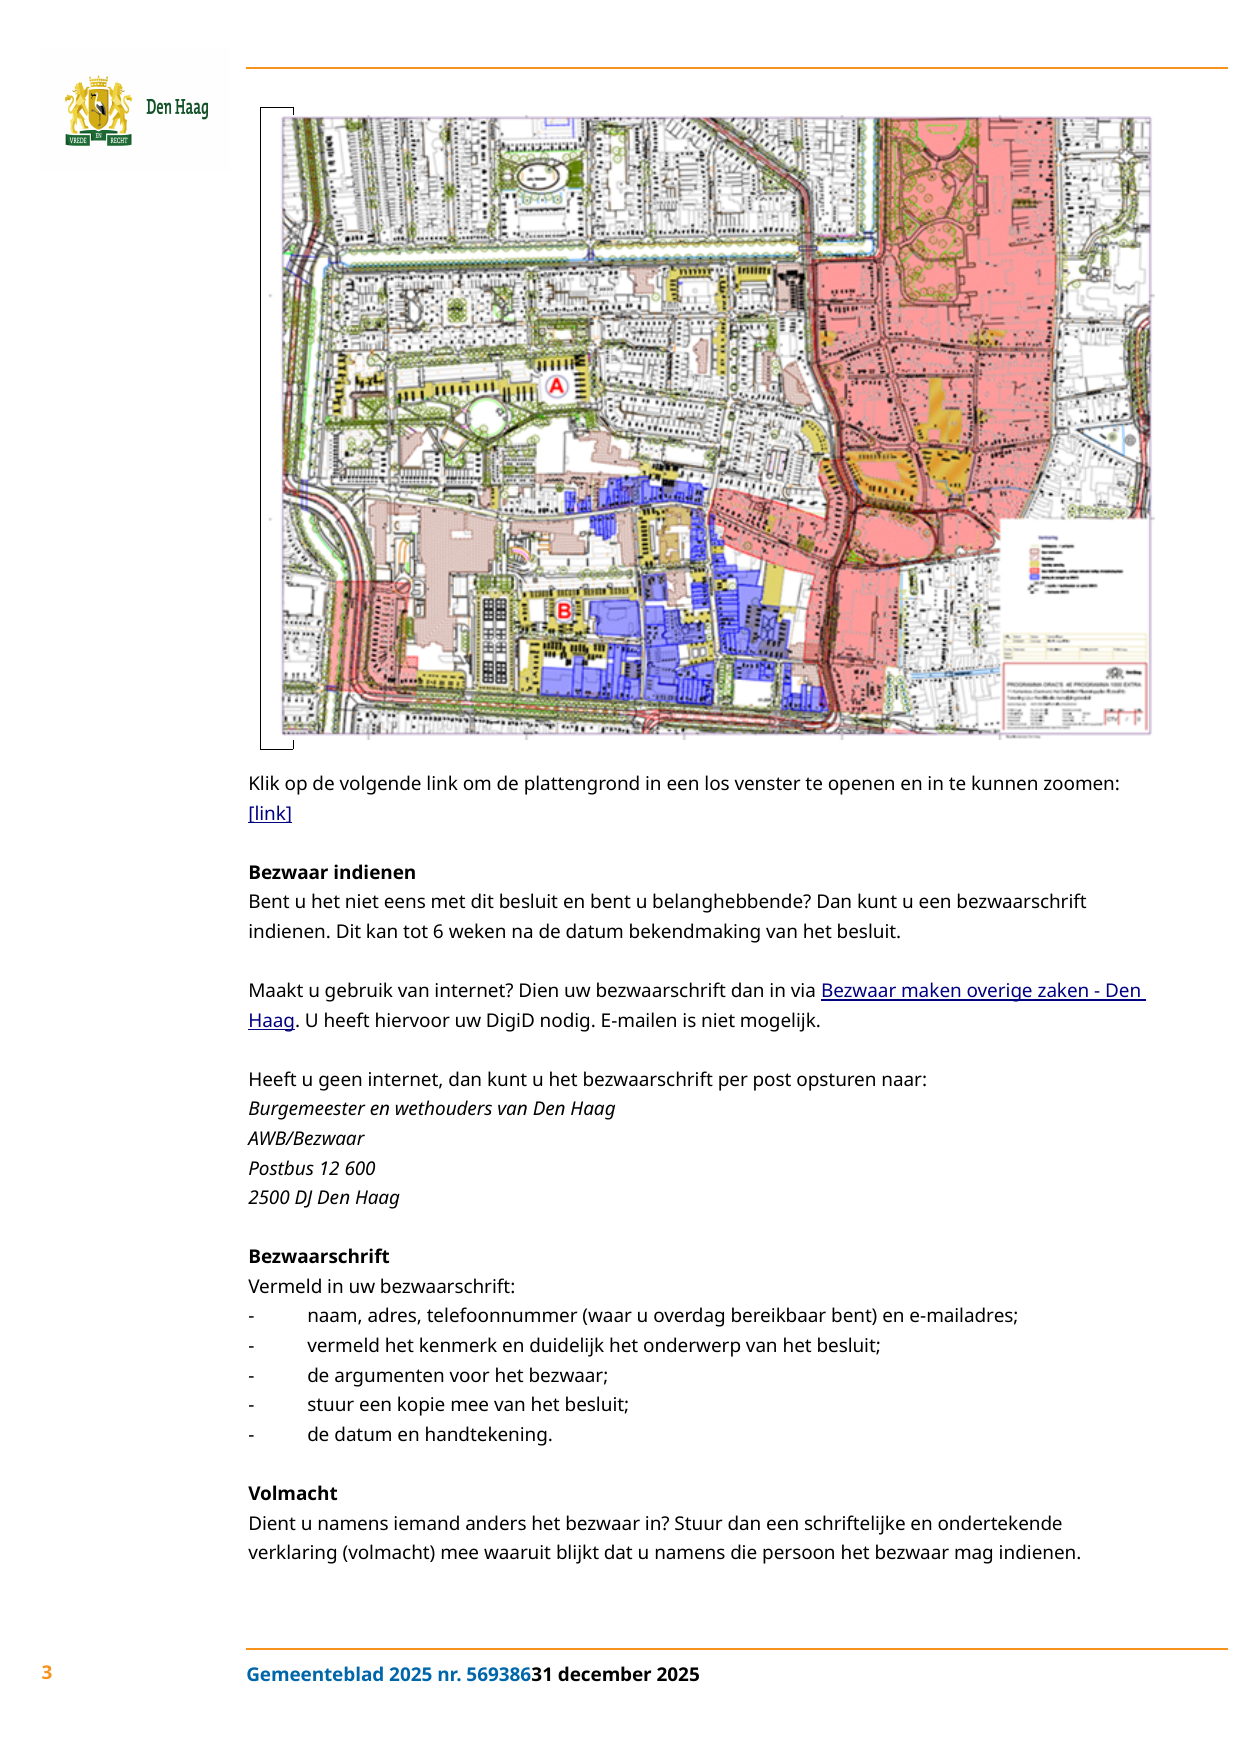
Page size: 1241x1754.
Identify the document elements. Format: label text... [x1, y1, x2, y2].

text 2500 DJ Den Haag [248, 1184, 1152, 1210]
text Maakt u gebruik van internet? Dien uw bezwaarschrift dan in via Bezwaar maken overige zaken - Den Haag. U heeft hiervoor uw DigiD nodig. E-mailen is niet mogelijk. [248, 977, 1152, 1032]
text Bezwaarschrift [248, 1243, 1152, 1269]
picture [41, 47, 231, 172]
text AWB/Bezwaar [248, 1125, 1152, 1151]
text Volmacht [248, 1480, 1152, 1506]
text Vermeld in uw bezwaarschrift: [248, 1273, 1152, 1299]
list stuur een kopie mee van het besluit; [248, 1391, 1152, 1417]
text Postbus 12 600 [248, 1155, 1152, 1180]
picture [268, 115, 1155, 740]
list vermeld het kenmerk en duidelijk het onderwerp van het besluit; [248, 1332, 1152, 1358]
list naam, adres, telefoonnummer (waar u overdag bereikbaar bent) en e-mailadres; [248, 1303, 1152, 1328]
text Bent u het niet eens met dit besluit en bent u belanghebbende? Dan kunt u een bezwaarschrift indienen. Dit kan tot 6 weken na de datum bekendmaking van het besluit. [248, 888, 1152, 944]
list de datum en handtekening. [248, 1421, 1152, 1447]
text Heeft u geen internet, dan kunt u het bezwaarschrift per post opsturen naar: [248, 1066, 1152, 1092]
text Burgemeester en wethouders van Den Haag [248, 1096, 1152, 1121]
list de argumenten voor het bezwaar; [248, 1362, 1152, 1387]
text Dient u namens iemand anders het bezwaar in? Stuur dan een schriftelijke en ondertekende verklaring (volmacht) mee waaruit blijkt dat u namens die persoon het bezwaar mag indienen. [248, 1510, 1152, 1565]
text Klik op de volgende link om de plattengrond in een los venster te openen en in te kunnen zoomen: [link] [248, 770, 1152, 825]
text Bezwaar indienen [248, 859, 1152, 884]
